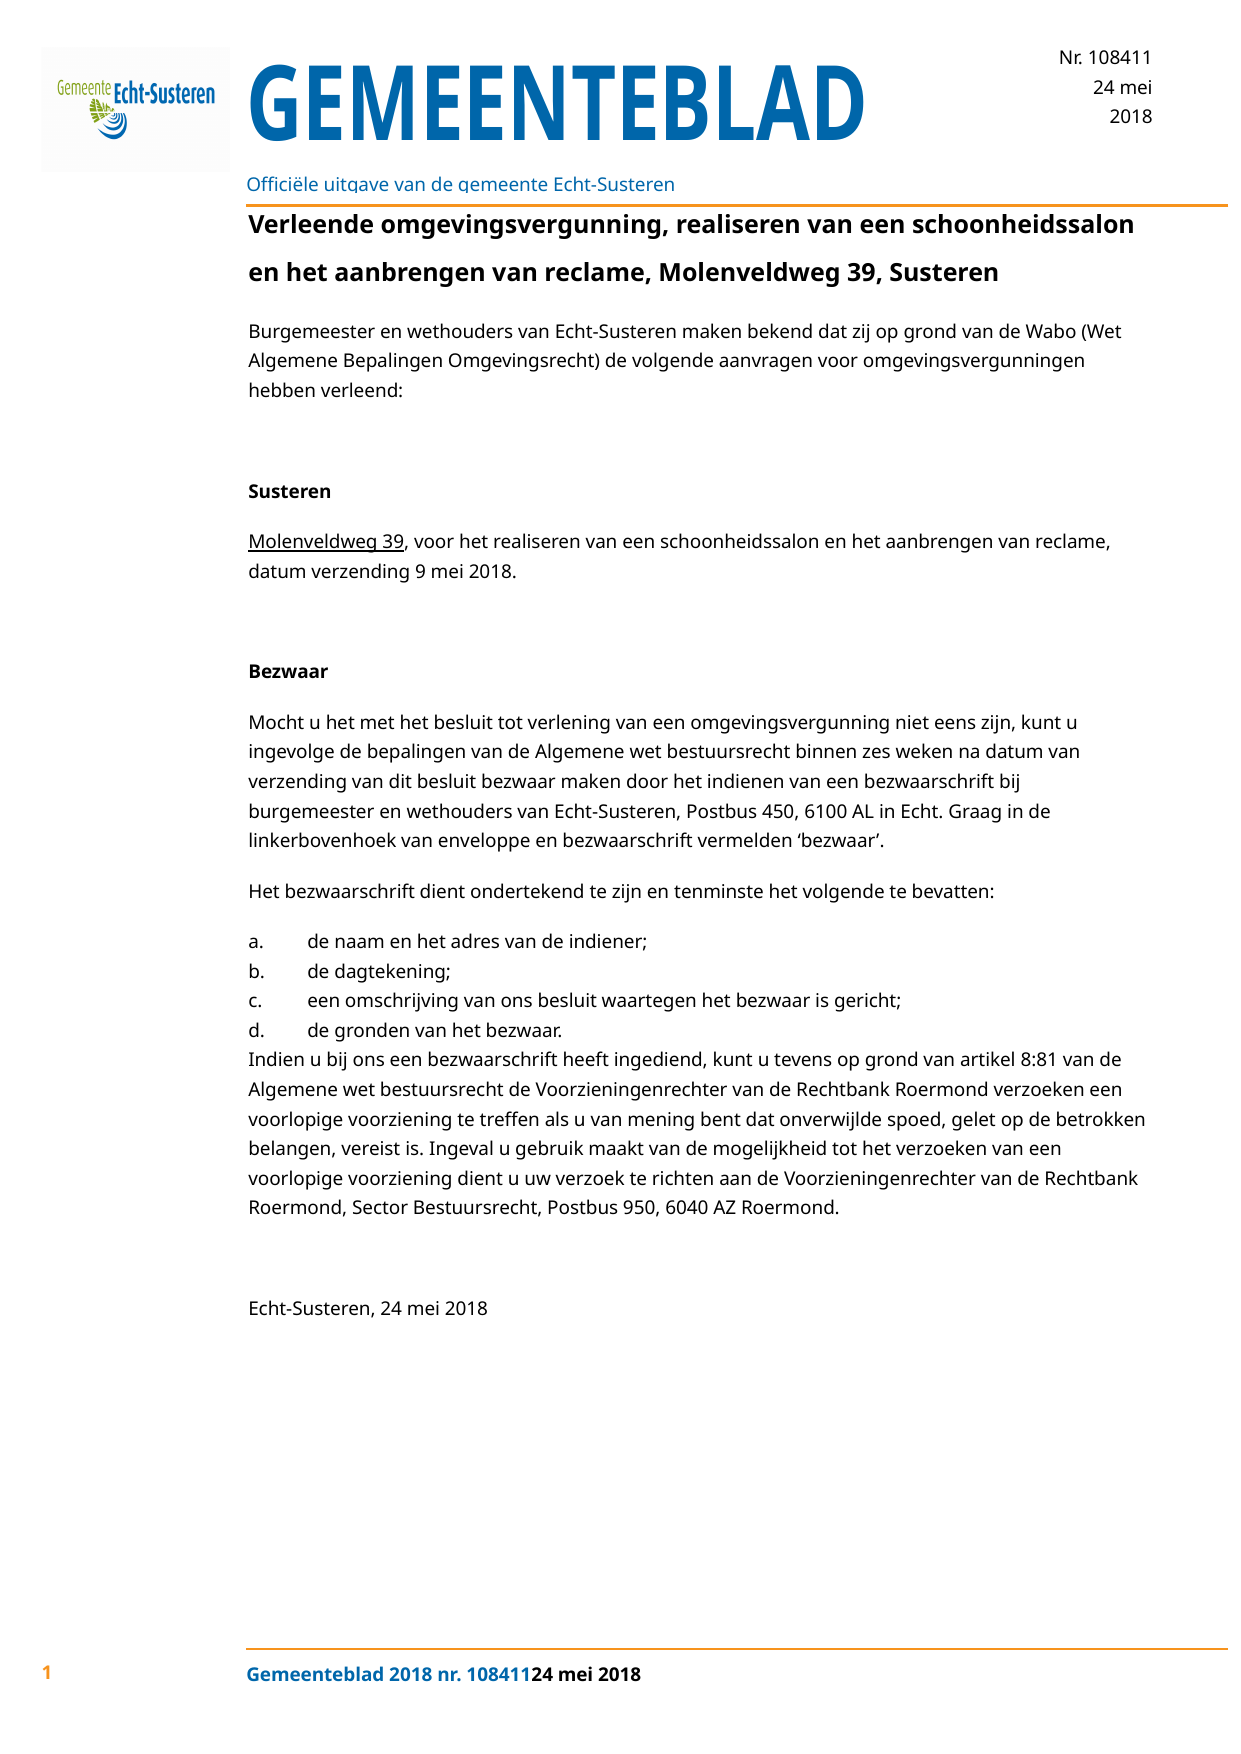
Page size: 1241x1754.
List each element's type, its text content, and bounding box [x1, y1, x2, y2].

list de dagtekening; [248, 958, 1152, 984]
text Susteren [248, 478, 1152, 504]
text Verleende omgevingsvergunning, realiseren van een schoonheidssalon en het aanbrengen van reclame, Molenveldweg 39, Susteren [248, 207, 1152, 288]
text Het bezwaarschrift dient ondertekend te zijn en tenminste het volgende te bevatten: [248, 878, 1152, 904]
text Bezwaar [248, 659, 1152, 684]
picture [41, 47, 231, 172]
list de naam en het adres van de indiener; [248, 928, 1152, 954]
text Molenveldweg 39, voor het realiseren van een schoonheidssalon en het aanbrengen van reclame, datum verzending 9 mei 2018. [248, 528, 1152, 584]
list een omschrijving van ons besluit waartegen het bezwaar is gericht; [248, 987, 1152, 1013]
text Echt-Susteren, 24 mei 2018 [248, 1295, 1152, 1321]
text Burgemeester en wethouders van Echt-Susteren maken bekend dat zij op grond van de Wabo (Wet Algemene Bepalingen Omgevingsrecht) de volgende aanvragen voor omgevingsvergunningen hebben verleend: [248, 318, 1152, 403]
text Mocht u het met het besluit tot verlening van een omgevingsvergunning niet eens zijn, kunt u ingevolge de bepalingen van de Algemene wet bestuursrecht binnen zes weken na datum van verzending van dit besluit bezwaar maken door het indienen van een bezwaarschrift bij burgemeester en wethouders van Echt-Susteren, Postbus 450, 6100 AL in Echt. Graag in de linkerbovenhoek van enveloppe en bezwaarschrift vermelden ‘bezwaar’. [248, 709, 1152, 853]
list de gronden van het bezwaar. [248, 1017, 1152, 1043]
text Indien u bij ons een bezwaarschrift heeft ingediend, kunt u tevens op grond van artikel 8:81 van de Algemene wet bestuursrecht de Voorzieningenrechter van de Rechtbank Roermond verzoeken een voorlopige voorziening te treffen als u van mening bent dat onverwijlde spoed, gelet op de betrokken belangen, vereist is. Ingeval u gebruik maakt van de mogelijkheid tot het verzoeken van een voorlopige voorziening dient u uw verzoek te richten aan de Voorzieningenrechter van de Rechtbank Roermond, Sector Bestuursrecht, Postbus 950, 6040 AZ Roermond. [248, 1047, 1152, 1220]
